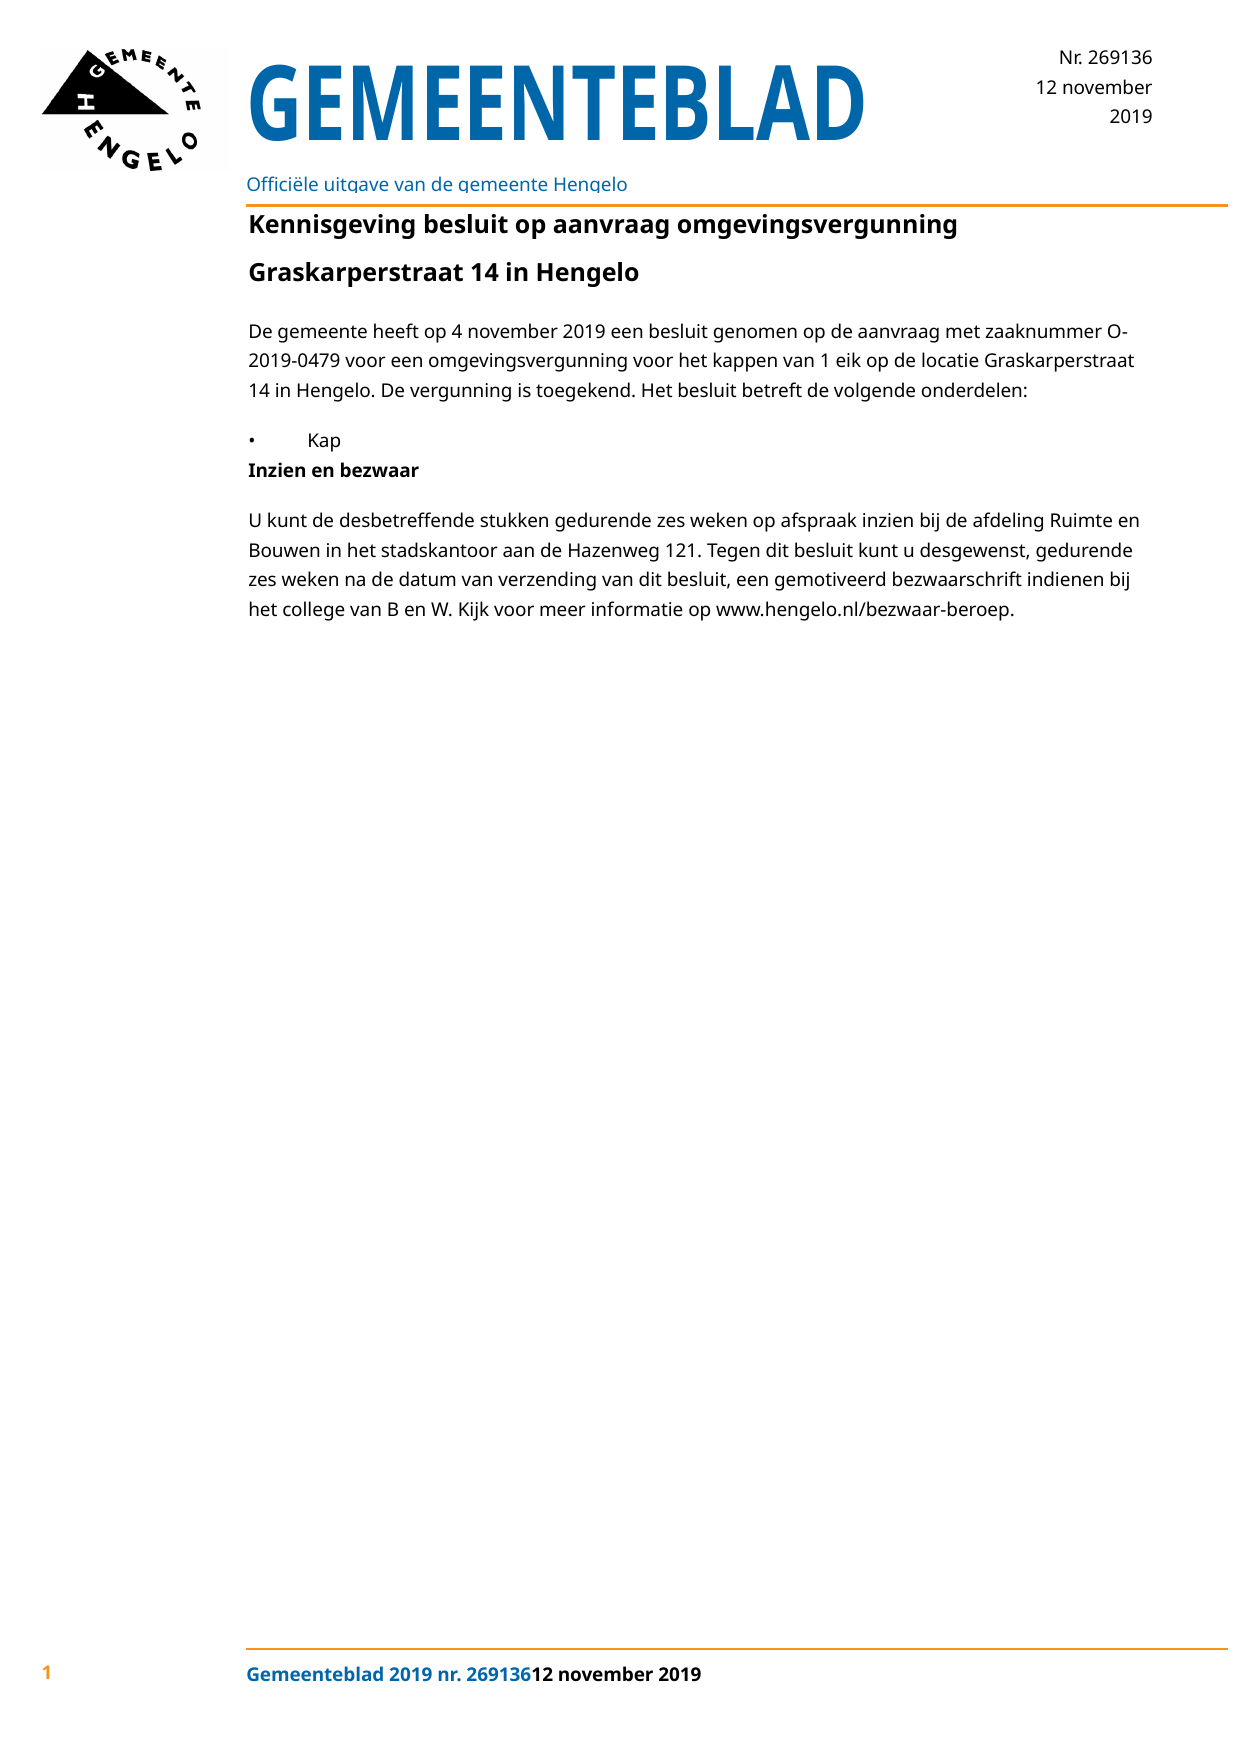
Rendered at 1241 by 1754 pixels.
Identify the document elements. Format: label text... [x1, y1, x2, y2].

text Inzien en bezwaar [248, 457, 1152, 483]
text Kennisgeving besluit op aanvraag omgevingsvergunning Graskarperstraat 14 in Hengelo [248, 207, 1152, 288]
list Kap [248, 427, 1152, 453]
picture [41, 47, 231, 172]
text U kunt de desbetreffende stukken gedurende zes weken op afspraak inzien bij de afdeling Ruimte en Bouwen in het stadskantoor aan de Hazenweg 121. Tegen dit besluit kunt u desgewenst, gedurende zes weken na de datum van verzending van dit besluit, een gemotiveerd bezwaarschrift indienen bij het college van B en W. Kijk voor meer informatie op www.hengelo.nl/bezwaar-beroep. [248, 507, 1152, 622]
text De gemeente heeft op 4 november 2019 een besluit genomen op de aanvraag met zaaknummer O-2019-0479 voor een omgevingsvergunning voor het kappen van 1 eik op de locatie Graskarperstraat 14 in Hengelo. De vergunning is toegekend. Het besluit betreft de volgende onderdelen: [248, 318, 1152, 403]
